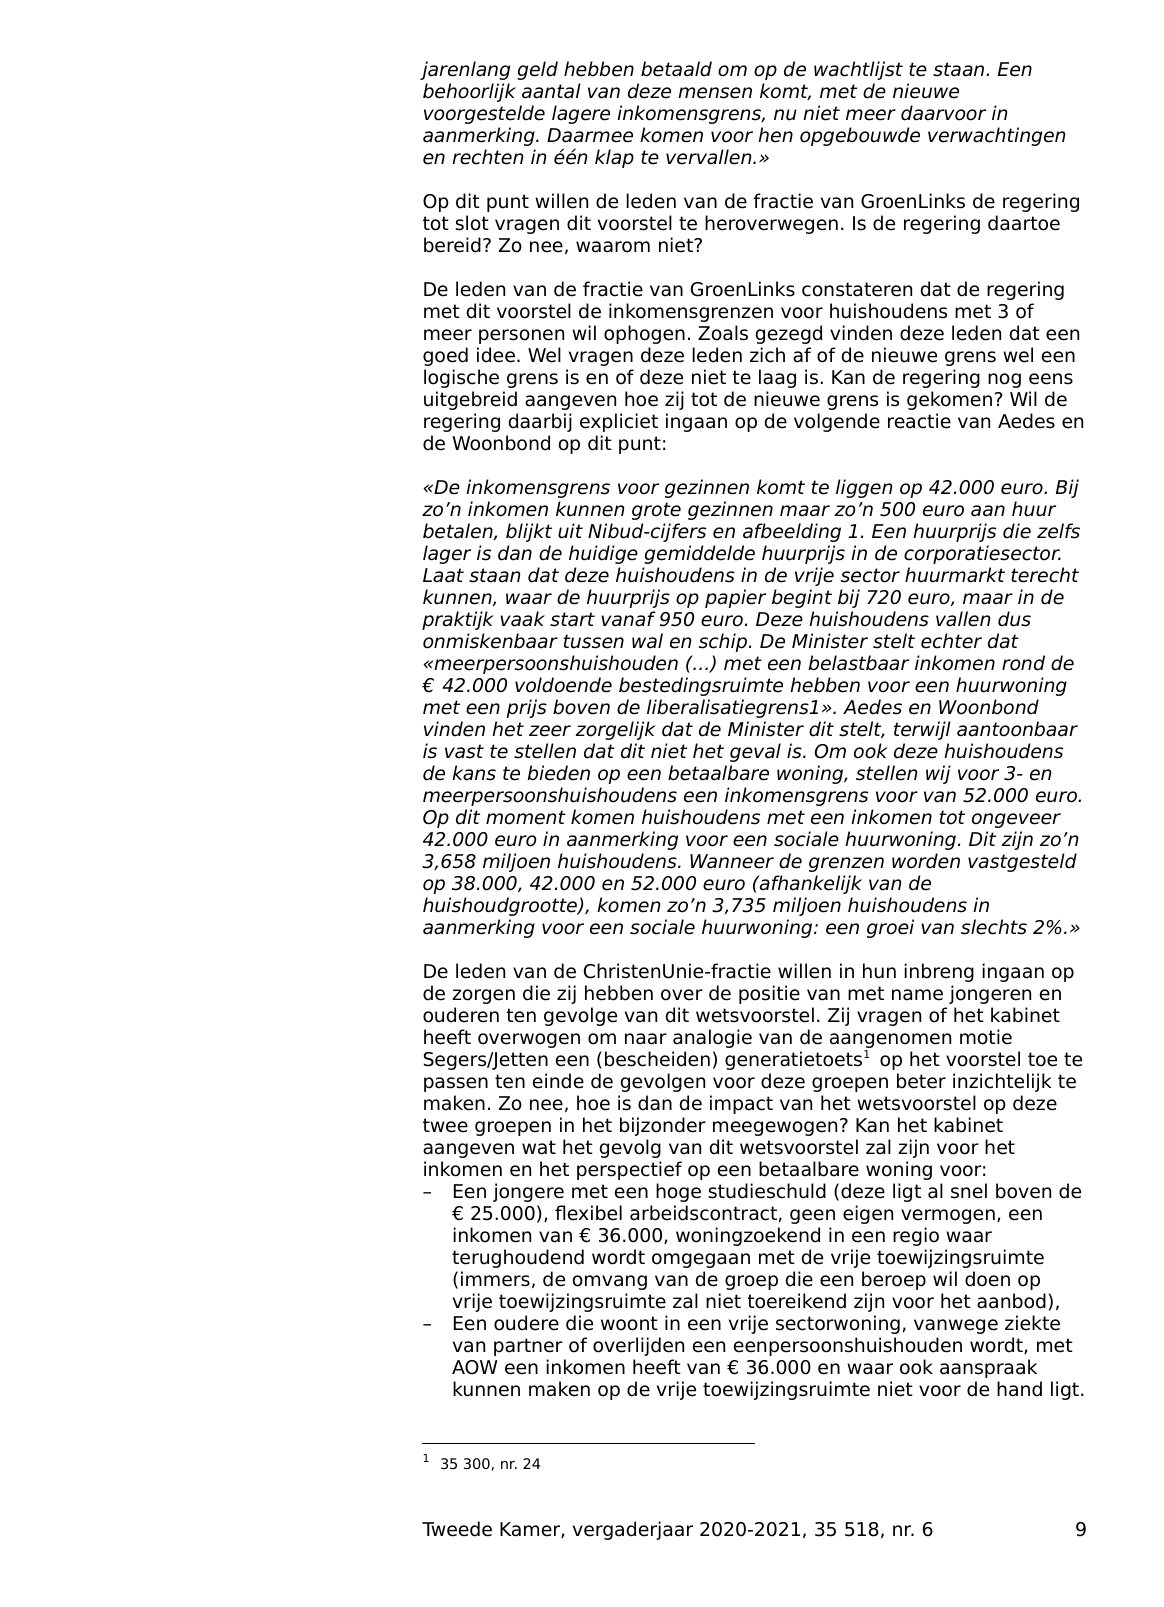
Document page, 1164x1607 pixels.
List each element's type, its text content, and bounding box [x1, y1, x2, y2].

text De leden van de fractie van GroenLinks constateren dat de regering met dit voorstel de inkomensgrenzen voor huishoudens met 3 of meer personen wil ophogen. Zoals gezegd vinden deze leden dat een goed idee. Wel vragen deze leden zich af of de nieuwe grens wel een logische grens is en of deze niet te laag is. Kan de regering nog eens uitgebreid aangeven hoe zij tot de nieuwe grens is gekomen? Wil de regering daarbij expliciet ingaan op de volgende reactie van Aedes en de Woonbond op dit punt: [422, 279, 1087, 455]
text «De inkomensgrens voor gezinnen komt te liggen op 42.000 euro. Bij zo’n inkomen kunnen grote gezinnen maar zo’n 500 euro aan huur betalen, blijkt uit Nibud-cijfers en afbeelding 1. Een huurprijs die zelfs lager is dan de huidige gemiddelde huurprijs in de corporatiesector. Laat staan dat deze huishoudens in de vrije sector huurmarkt terecht kunnen, waar de huurprijs op papier begint bij 720 euro, maar in de praktijk vaak start vanaf 950 euro. Deze huishoudens vallen dus onmiskenbaar tussen wal en schip. De Minister stelt echter dat «meerpersoonshuishouden (...) met een belastbaar inkomen rond de € 42.000 voldoende bestedingsruimte hebben voor een huurwoning met een prijs boven de liberalisatiegrens1». Aedes en Woonbond vinden het zeer zorgelijk dat de Minister dit stelt, terwijl aantoonbaar is vast te stellen dat dit niet het geval is. Om ook deze huishoudens de kans te bieden op een betaalbare woning, stellen wij voor 3- en meerpersoonshuishoudens een inkomensgrens voor van 52.000 euro. Op dit moment komen huishoudens met een inkomen tot ongeveer 42.000 euro in aanmerking voor een sociale huurwoning. Dit zijn zo’n 3,658 miljoen huishoudens. Wanneer de grenzen worden vastgesteld op 38.000, 42.000 en 52.000 euro (afhankelijk van de huishoudgrootte), komen zo’n 3,735 miljoen huishoudens in aanmerking voor een sociale huurwoning: een groei van slechts 2%.» [422, 477, 1087, 939]
text jarenlang geld hebben betaald om op de wachtlijst te staan. Een behoorlijk aantal van deze mensen komt, met de nieuwe voorgestelde lagere inkomensgrens, nu niet meer daarvoor in aanmerking. Daarmee komen voor hen opgebouwde verwachtingen en rechten in één klap te vervallen.» [422, 59, 1087, 169]
text Op dit punt willen de leden van de fractie van GroenLinks de regering tot slot vragen dit voorstel te heroverwegen. Is de regering daartoe bereid? Zo nee, waarom niet? [422, 191, 1087, 257]
text – Een jongere met een hoge studieschuld (deze ligt al snel boven de € 25.000), flexibel arbeidscontract, geen eigen vermogen, een inkomen van € 36.000, woningzoekend in een regio waar terughoudend wordt omgegaan met de vrije toewijzingsruimte (immers, de omvang van de groep die een beroep wil doen op vrije toewijzingsruimte zal niet toereikend zijn voor het aanbod), [422, 1181, 1087, 1313]
text De leden van de ChristenUnie-fractie willen in hun inbreng ingaan op de zorgen die zij hebben over de positie van met name jongeren en ouderen ten gevolge van dit wetsvoorstel. Zij vragen of het kabinet heeft overwogen om naar analogie van de aangenomen motie Segers/Jetten een (bescheiden) generatietoets op het voorstel toe te passen ten einde de gevolgen voor deze groepen beter inzichtelijk te maken. Zo nee, hoe is dan de impact van het wetsvoorstel op deze twee groepen in het bijzonder meegewogen? Kan het kabinet aangeven wat het gevolg van dit wetsvoorstel zal zijn voor het inkomen en het perspectief op een betaalbare woning voor: [422, 961, 1087, 1181]
text – Een oudere die woont in een vrije sectorwoning, vanwege ziekte van partner of overlijden een eenpersoonshuishouden wordt, met AOW een inkomen heeft van € 36.000 en waar ook aanspraak kunnen maken op de vrije toewijzingsruimte niet voor de hand ligt. [422, 1313, 1087, 1401]
text 35 300, nr. 24 [422, 1452, 1087, 1474]
